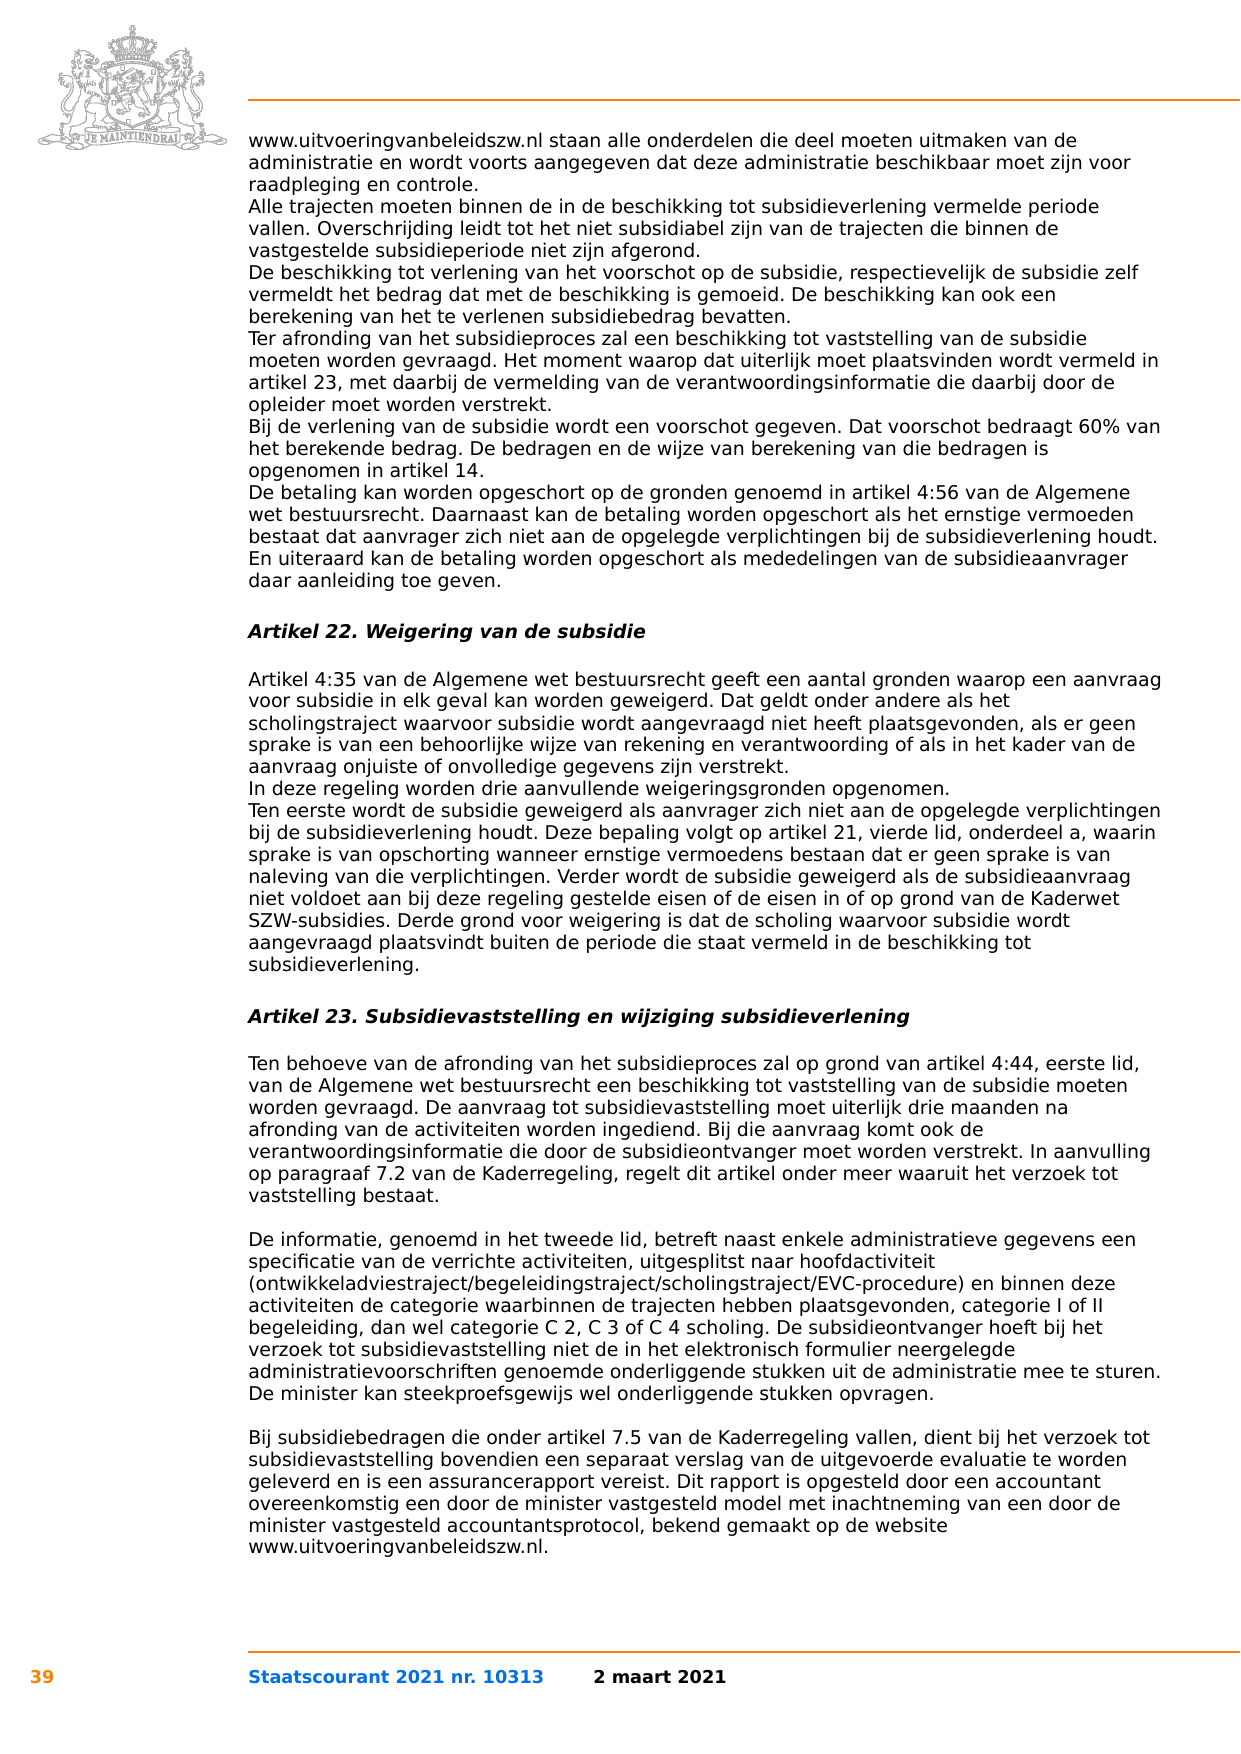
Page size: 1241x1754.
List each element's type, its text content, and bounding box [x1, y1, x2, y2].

text Ten behoeve van de afronding van het subsidieproces zal op grond van artikel 4:44, eerste lid, van de Algemene wet bestuursrecht een beschikking tot vaststelling van de subsidie moeten worden gevraagd. De aanvraag tot subsidievaststelling moet uiterlijk drie maanden na afronding van de activiteiten worden ingediend. Bij die aanvraag komt ook de verantwoordingsinformatie die door de subsidieontvanger moet worden verstrekt. In aanvulling op paragraaf 7.2 van de Kaderregeling, regelt dit artikel onder meer waaruit het verzoek tot vaststelling bestaat. [248, 1053, 1163, 1207]
text Bij subsidiebedragen die onder artikel 7.5 van de Kaderregeling vallen, dient bij het verzoek tot subsidievaststelling bovendien een separaat verslag van de uitgevoerde evaluatie te worden geleverd en is een assurancerapport vereist. Dit rapport is opgesteld door een accountant overeenkomstig een door de minister vastgesteld model met inachtneming van een door de minister vastgesteld accountantsprotocol, bekend gemaakt op de website www.uitvoeringvanbeleidszw.nl. [248, 1427, 1163, 1558]
text De beschikking tot verlening van het voorschot op de subsidie, respectievelijk de subsidie zelf vermeldt het bedrag dat met de beschikking is gemoeid. De beschikking kan ook een berekening van het te verlenen subsidiebedrag bevatten. [248, 262, 1163, 328]
text www.uitvoeringvanbeleidszw.nl staan alle onderdelen die deel moeten uitmaken van de administratie en wordt voorts aangegeven dat deze administratie beschikbaar moet zijn voor raadpleging en controle. [248, 130, 1163, 196]
text De informatie, genoemd in het tweede lid, betreft naast enkele administratieve gegevens een specificatie van de verrichte activiteiten, uitgesplitst naar hoofdactiviteit (ontwikkeladviestraject/begeleidingstraject/scholingstraject/EVC-procedure) en binnen deze activiteiten de categorie waarbinnen de trajecten hebben plaatsgevonden, categorie I of II begeleiding, dan wel categorie C 2, C 3 of C 4 scholing. De subsidieontvanger hoeft bij het verzoek tot subsidievaststelling niet de in het elektronisch formulier neergelegde administratievoorschriften genoemde onderliggende stukken uit de administratie mee te sturen. De minister kan steekproefsgewijs wel onderliggende stukken opvragen. [248, 1229, 1163, 1405]
text Ter afronding van het subsidieproces zal een beschikking tot vaststelling van de subsidie moeten worden gevraagd. Het moment waarop dat uiterlijk moet plaatsvinden wordt vermeld in artikel 23, met daarbij de vermelding van de verantwoordingsinformatie die daarbij door de opleider moet worden verstrekt. [248, 328, 1163, 416]
subtitle Artikel 23. Subsidievaststelling en wijziging subsidieverlening [248, 1006, 1163, 1028]
subtitle Artikel 22. Weigering van de subsidie [248, 621, 1163, 643]
text Ten eerste wordt de subsidie geweigerd als aanvrager zich niet aan de opgelegde verplichtingen bij de subsidieverlening houdt. Deze bepaling volgt op artikel 21, vierde lid, onderdeel a, waarin sprake is van opschorting wanneer ernstige vermoedens bestaan dat er geen sprake is van naleving van die verplichtingen. Verder wordt de subsidie geweigerd als de subsidieaanvraag niet voldoet aan bij deze regeling gestelde eisen of de eisen in of op grond van de Kaderwet SZW-subsidies. Derde grond voor weigering is dat de scholing waarvoor subsidie wordt aangevraagd plaatsvindt buiten de periode die staat vermeld in de beschikking tot subsidieverlening. [248, 800, 1163, 976]
picture [38, 25, 227, 150]
text Artikel 4:35 van de Algemene wet bestuursrecht geeft een aantal gronden waarop een aanvraag voor subsidie in elk geval kan worden geweigerd. Dat geldt onder andere als het scholingstraject waarvoor subsidie wordt aangevraagd niet heeft plaatsgevonden, als er geen sprake is van een behoorlijke wijze van rekening en verantwoording of als in het kader van de aanvraag onjuiste of onvolledige gegevens zijn verstrekt. [248, 668, 1163, 778]
text Bij de verlening van de subsidie wordt een voorschot gegeven. Dat voorschot bedraagt 60% van het berekende bedrag. De bedragen en de wijze van berekening van die bedragen is opgenomen in artikel 14. [248, 416, 1163, 482]
text De betaling kan worden opgeschort op de gronden genoemd in artikel 4:56 van de Algemene wet bestuursrecht. Daarnaast kan de betaling worden opgeschort als het ernstige vermoeden bestaat dat aanvrager zich niet aan de opgelegde verplichtingen bij de subsidieverlening houdt. En uiteraard kan de betaling worden opgeschort als mededelingen van de subsidieaanvrager daar aanleiding toe geven. [248, 482, 1163, 591]
text Alle trajecten moeten binnen de in de beschikking tot subsidieverlening vermelde periode vallen. Overschrijding leidt tot het niet subsidiabel zijn van de trajecten die binnen de vastgestelde subsidieperiode niet zijn afgerond. [248, 196, 1163, 262]
text In deze regeling worden drie aanvullende weigeringsgronden opgenomen. [248, 778, 1163, 800]
